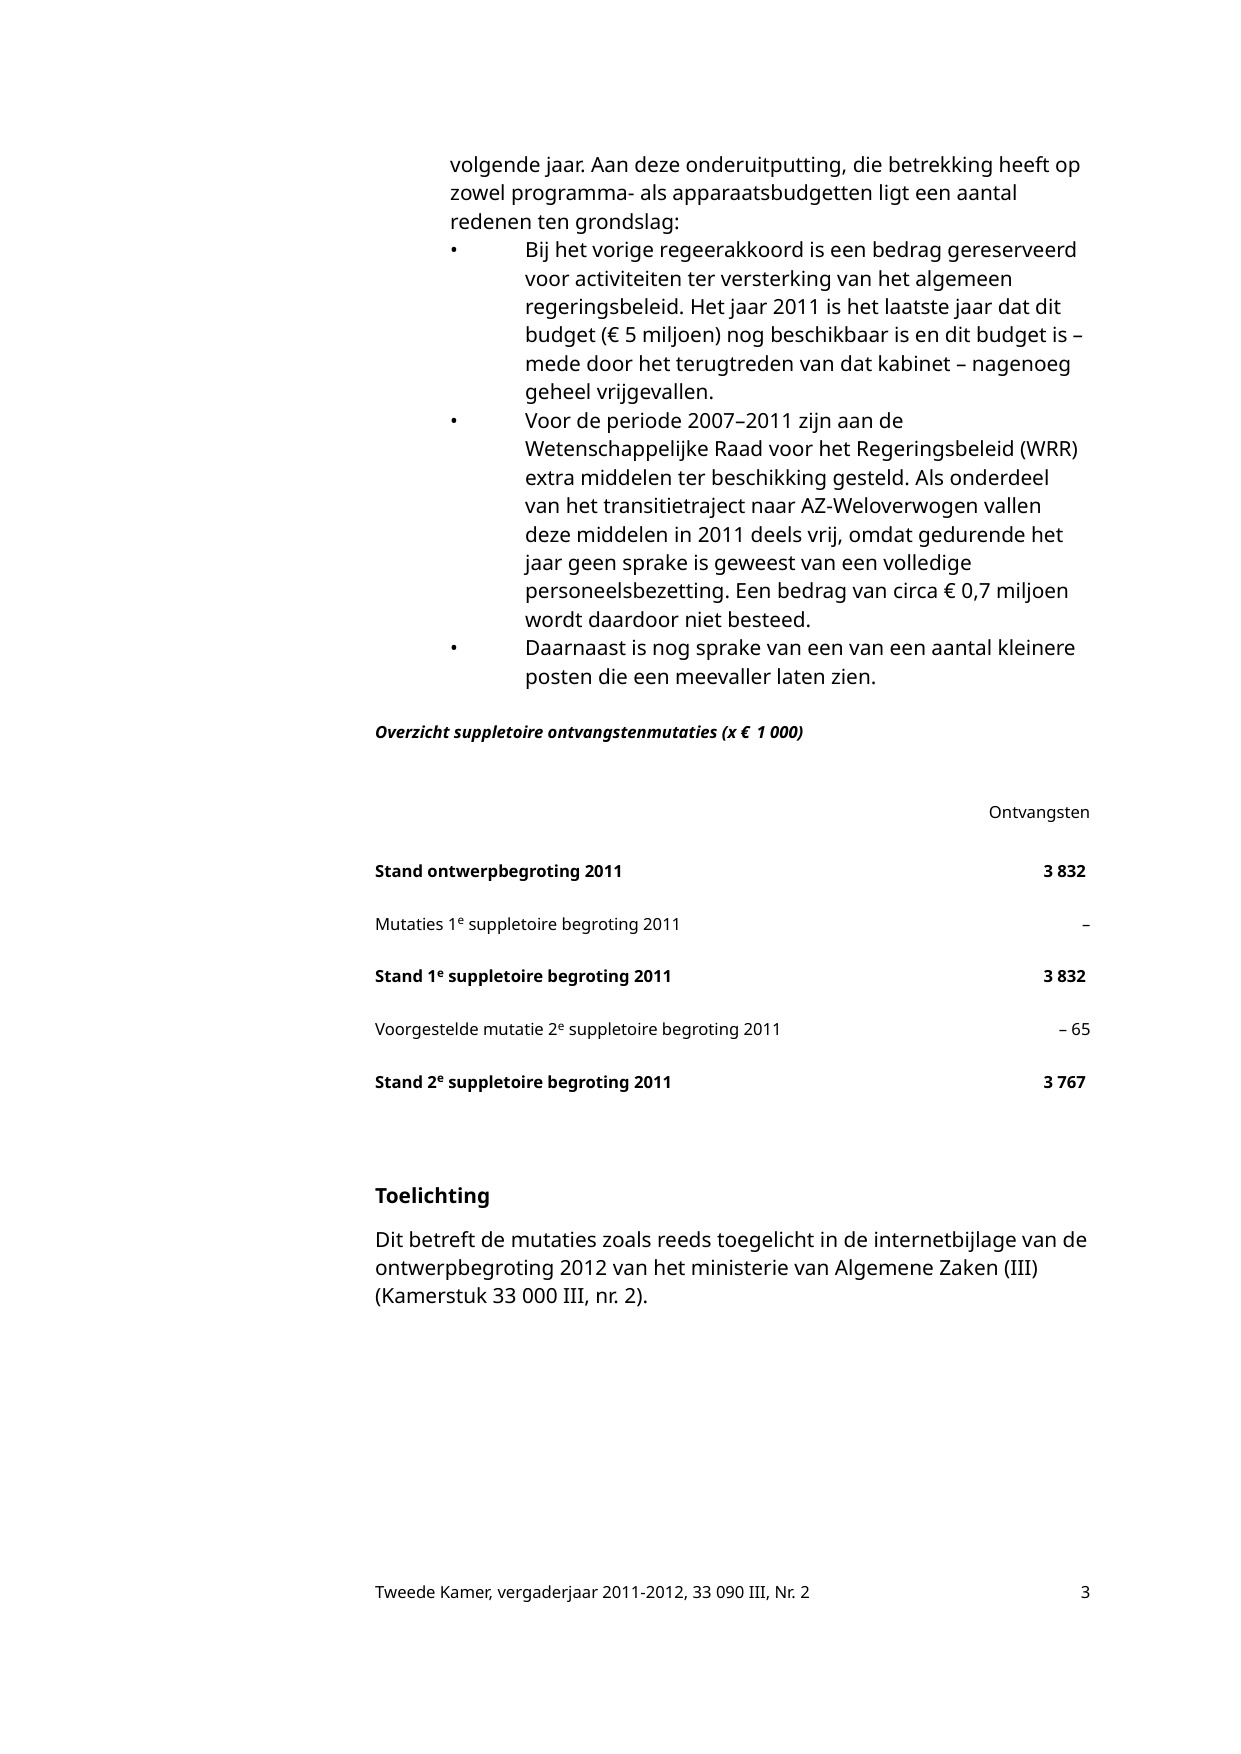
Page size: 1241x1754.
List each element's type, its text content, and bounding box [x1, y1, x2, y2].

table_cell 3 832 [947, 965, 1090, 1017]
text Overzicht suppletoire ontvangstenmutaties (x € 1 000) [375, 720, 1090, 743]
table_cell Stand 1e suppletoire begroting 2011 [375, 965, 947, 1017]
table_cell – 65 [947, 1018, 1090, 1070]
list Bij het vorige regeerakkoord is een bedrag gereserveerd voor activiteiten ter versterking van het algemeen regeringsbeleid. Het jaar 2011 is het laatste jaar dat dit budget (€ 5 miljoen) nog beschikbaar is en dit budget is – mede door het terugtreden van dat kabinet – nagenoeg geheel vrijgevallen. [450, 235, 1090, 406]
table_cell – [947, 912, 1090, 965]
table_cell Stand 2e suppletoire begroting 2011 [375, 1070, 947, 1123]
table_cell 3 832 [947, 859, 1090, 912]
text Toelichting [375, 1181, 1090, 1210]
text Dit betreft de mutaties zoals reeds toegelicht in de internetbijlage van de ontwerpbegroting 2012 van het ministerie van Algemene Zaken (III) (Kamerstuk 33 000 III, nr. 2). [375, 1225, 1090, 1310]
list volgende jaar. Aan deze onderuitputting, die betrekking heeft op zowel programma- als apparaatsbudgetten ligt een aantal redenen ten grondslag: [375, 150, 1090, 235]
table_cell 3 767 [947, 1070, 1090, 1123]
table_cell Voorgestelde mutatie 2e suppletoire begroting 2011 [375, 1018, 947, 1070]
table_cell Mutaties 1e suppletoire begroting 2011 [375, 912, 947, 965]
table_header [375, 801, 947, 859]
list Daarnaast is nog sprake van een van een aantal kleinere posten die een meevaller laten zien. [450, 633, 1090, 690]
table_header Ontvangsten [947, 801, 1090, 859]
list Voor de periode 2007–2011 zijn aan de Wetenschappelijke Raad voor het Regeringsbeleid (WRR) extra middelen ter beschikking gesteld. Als onderdeel van het transitietraject naar AZ-Weloverwogen vallen deze middelen in 2011 deels vrij, omdat gedurende het jaar geen sprake is geweest van een volledige personeelsbezetting. Een bedrag van circa € 0,7 miljoen wordt daardoor niet besteed. [450, 406, 1090, 633]
table_cell Stand ontwerpbegroting 2011 [375, 859, 947, 912]
